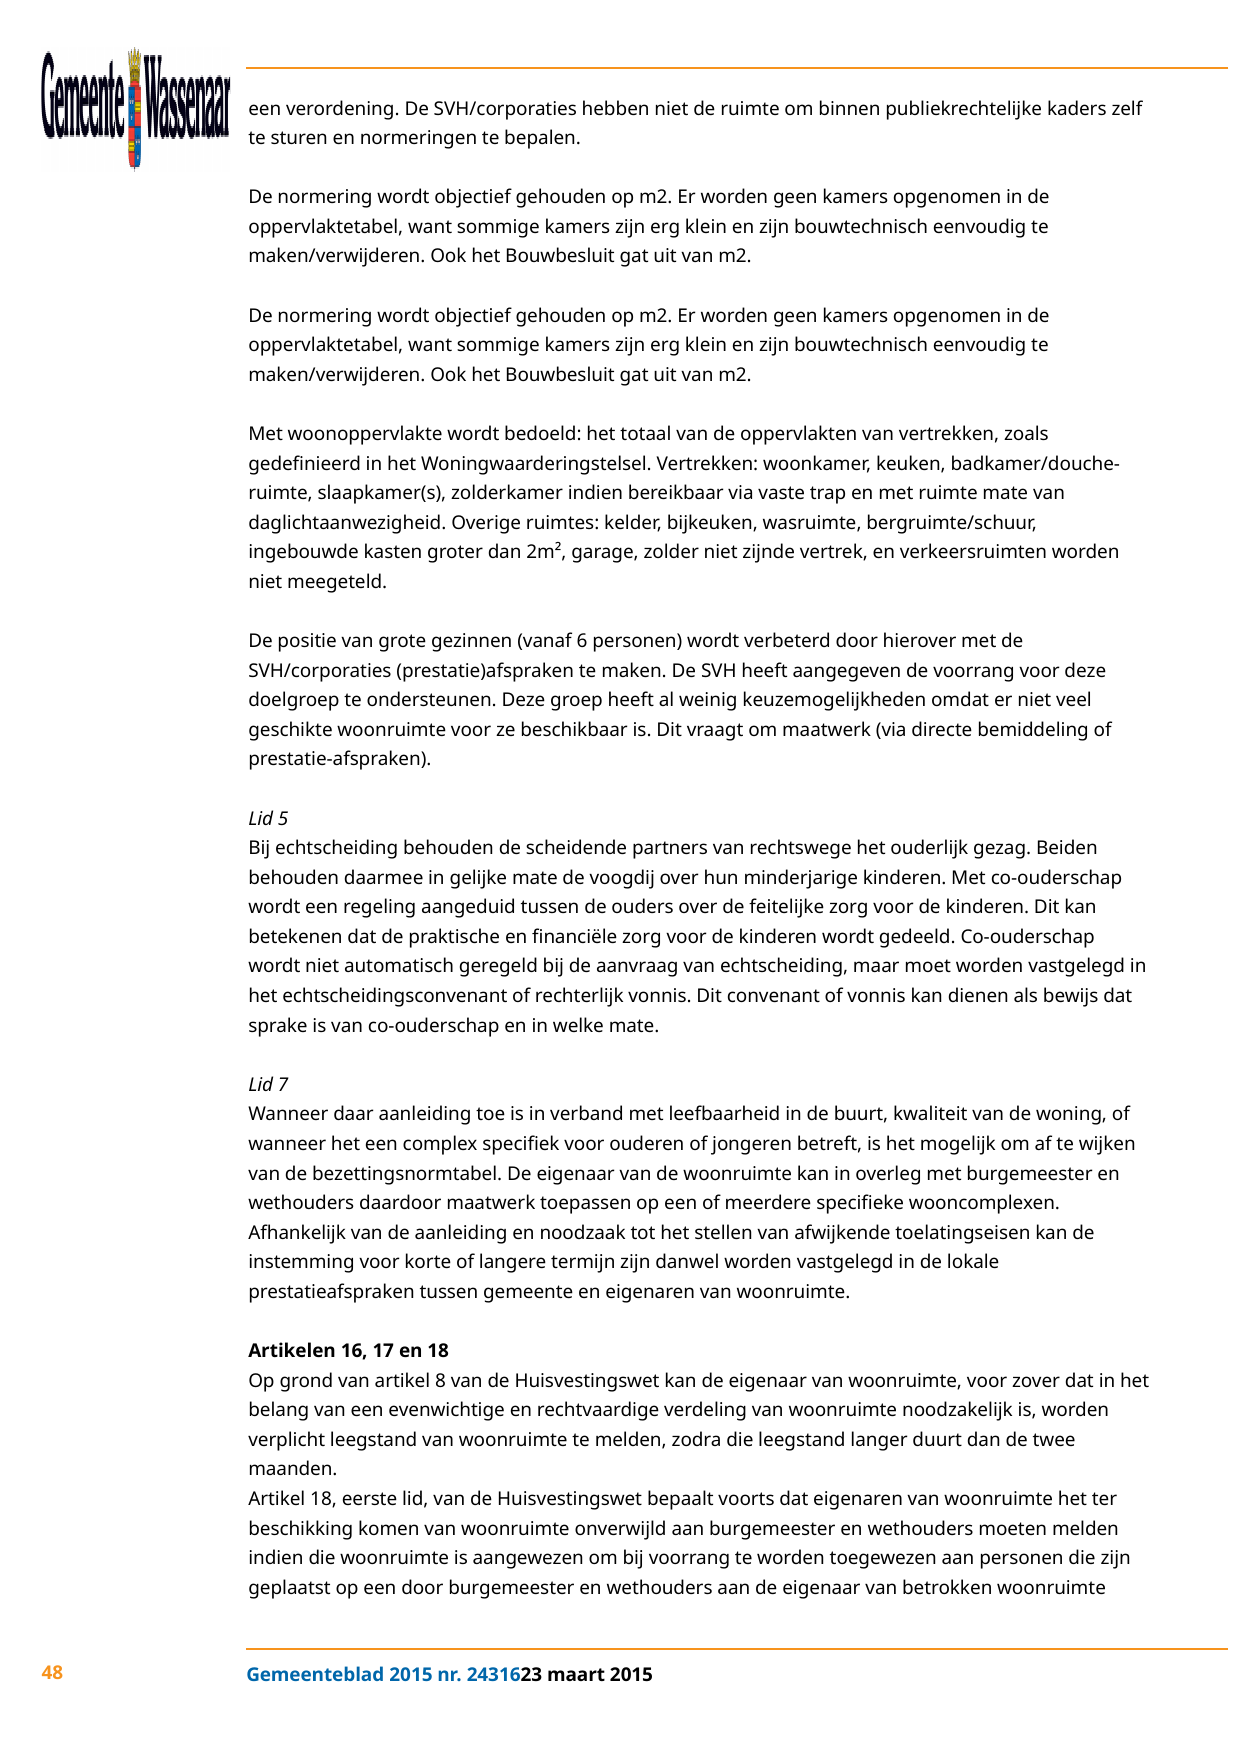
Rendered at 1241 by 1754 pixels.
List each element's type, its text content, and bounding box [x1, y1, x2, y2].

text Op grond van artikel 8 van de Huisvestingswet kan de eigenaar van woonruimte, voor zover dat in het belang van een evenwichtige en rechtvaardige verdeling van woonruimte noodzakelijk is, worden verplicht leegstand van woonruimte te melden, zodra die leegstand langer duurt dan de twee maanden. [248, 1367, 1152, 1481]
text De positie van grote gezinnen (vanaf 6 personen) wordt verbeterd door hierover met de SVH/corporaties (prestatie)afspraken te maken. De SVH heeft aangegeven de voorrang voor deze doelgroep te ondersteunen. Deze groep heeft al weinig keuzemogelijkheden omdat er niet veel geschikte woonruimte voor ze beschikbaar is. Dit vraagt om maatwerk (via directe bemiddeling of prestatie-afspraken). [248, 627, 1152, 771]
text een verordening. De SVH/corporaties hebben niet de ruimte om binnen publiekrechtelijke kaders zelf te sturen en normeringen te bepalen. [248, 95, 1152, 150]
text De normering wordt objectief gehouden op m2. Er worden geen kamers opgenomen in de oppervlaktetabel, want sommige kamers zijn erg klein en zijn bouwtechnisch eenvoudig te maken/verwijderen. Ook het Bouwbesluit gat uit van m2. [248, 183, 1152, 268]
text Wanneer daar aanleiding toe is in verband met leefbaarheid in de buurt, kwaliteit van de woning, of wanneer het een complex specifiek voor ouderen of jongeren betreft, is het mogelijk om af te wijken van de bezettingsnormtabel. De eigenaar van de woonruimte kan in overleg met burgemeester en wethouders daardoor maatwerk toepassen op een of meerdere specifieke wooncomplexen. Afhankelijk van de aanleiding en noodzaak tot het stellen van afwijkende toelatingseisen kan de instemming voor korte of langere termijn zijn danwel worden vastgelegd in de lokale prestatieafspraken tussen gemeente en eigenaren van woonruimte. [248, 1101, 1152, 1304]
text Met woonoppervlakte wordt bedoeld: het totaal van de oppervlakten van vertrekken, zoals gedefinieerd in het Woningwaarderingstelsel. Vertrekken: woonkamer, keuken, badkamer/douche-ruimte, slaapkamer(s), zolderkamer indien bereikbaar via vaste trap en met ruimte mate van daglichtaanwezigheid. Overige ruimtes: kelder, bijkeuken, wasruimte, bergruimte/schuur, ingebouwde kasten groter dan 2m², garage, zolder niet zijnde vertrek, en verkeersruimten worden niet meegeteld. [248, 420, 1152, 594]
picture [41, 47, 231, 172]
text Lid 5 [248, 805, 1152, 831]
text Lid 7 [248, 1071, 1152, 1097]
text Artikel 18, eerste lid, van de Huisvestingswet bepaalt voorts dat eigenaren van woonruimte het ter beschikking komen van woonruimte onverwijld aan burgemeester en wethouders moeten melden indien die woonruimte is aangewezen om bij voorrang te worden toegewezen aan personen die zijn geplaatst op een door burgemeester en wethouders aan de eigenaar van betrokken woonruimte [248, 1485, 1152, 1600]
text Artikelen 16, 17 en 18 [248, 1337, 1152, 1363]
text De normering wordt objectief gehouden op m2. Er worden geen kamers opgenomen in de oppervlaktetabel, want sommige kamers zijn erg klein en zijn bouwtechnisch eenvoudig te maken/verwijderen. Ook het Bouwbesluit gat uit van m2. [248, 302, 1152, 387]
text Bij echtscheiding behouden de scheidende partners van rechtswege het ouderlijk gezag. Beiden behouden daarmee in gelijke mate de voogdij over hun minderjarige kinderen. Met co-ouderschap wordt een regeling aangeduid tussen de ouders over de feitelijke zorg voor de kinderen. Dit kan betekenen dat de praktische en financiële zorg voor de kinderen wordt gedeeld. Co-ouderschap wordt niet automatisch geregeld bij de aanvraag van echtscheiding, maar moet worden vastgelegd in het echtscheidingsconvenant of rechterlijk vonnis. Dit convenant of vonnis kan dienen als bewijs dat sprake is van co-ouderschap en in welke mate. [248, 834, 1152, 1038]
